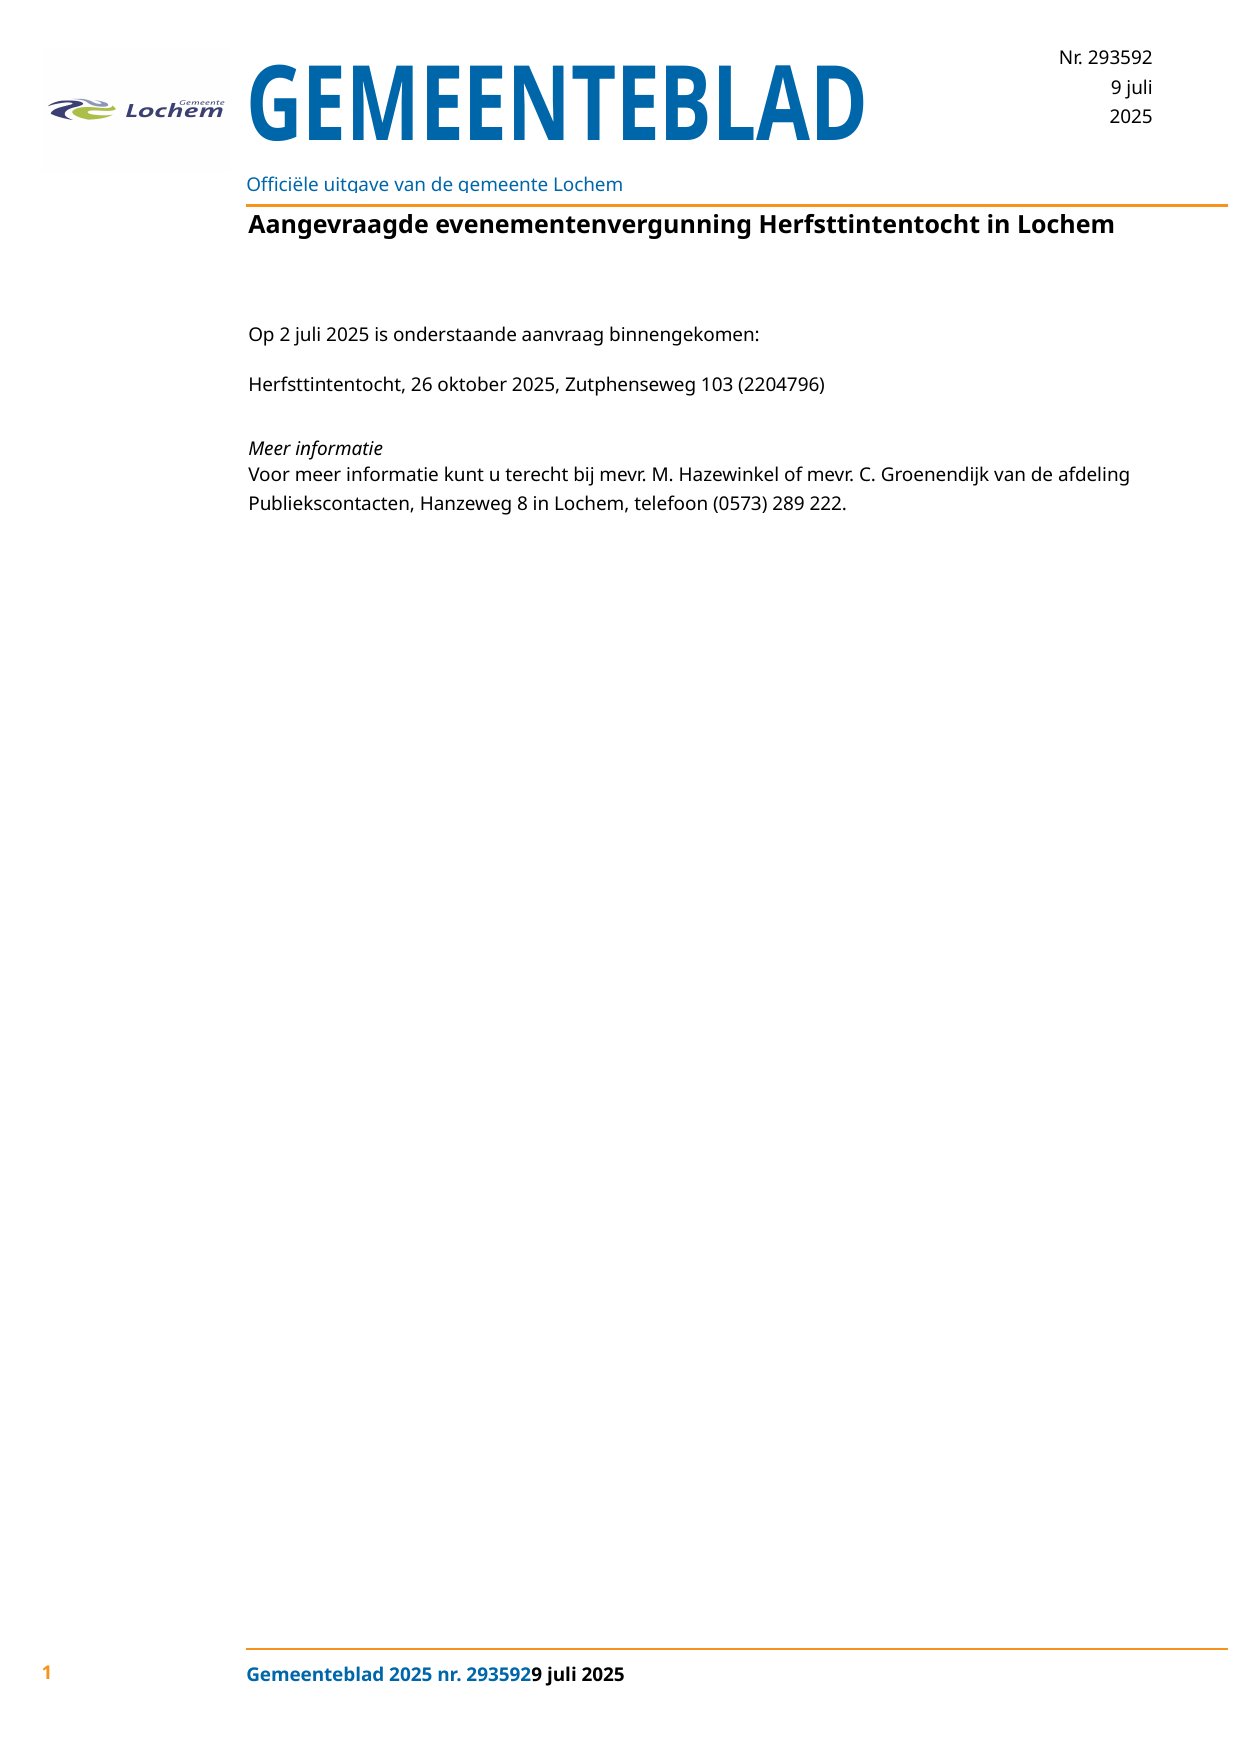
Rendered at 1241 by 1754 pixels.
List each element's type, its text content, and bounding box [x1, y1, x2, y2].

text Voor meer informatie kunt u terecht bij mevr. M. Hazewinkel of mevr. C. Groenendijk van de afdeling Publiekscontacten, Hanzeweg 8 in Lochem, telefoon (0573) 289 222. [248, 461, 1152, 516]
text Meer informatie [248, 435, 1152, 461]
text Aangevraagde evenementenvergunning Herfsttintentocht in Lochem [248, 207, 1152, 241]
text Op 2 juli 2025 is onderstaande aanvraag binnengekomen: [248, 321, 1152, 346]
text Herfsttintentocht, 26 oktober 2025, Zutphenseweg 103 (2204796) [248, 371, 1152, 397]
picture [41, 47, 231, 172]
